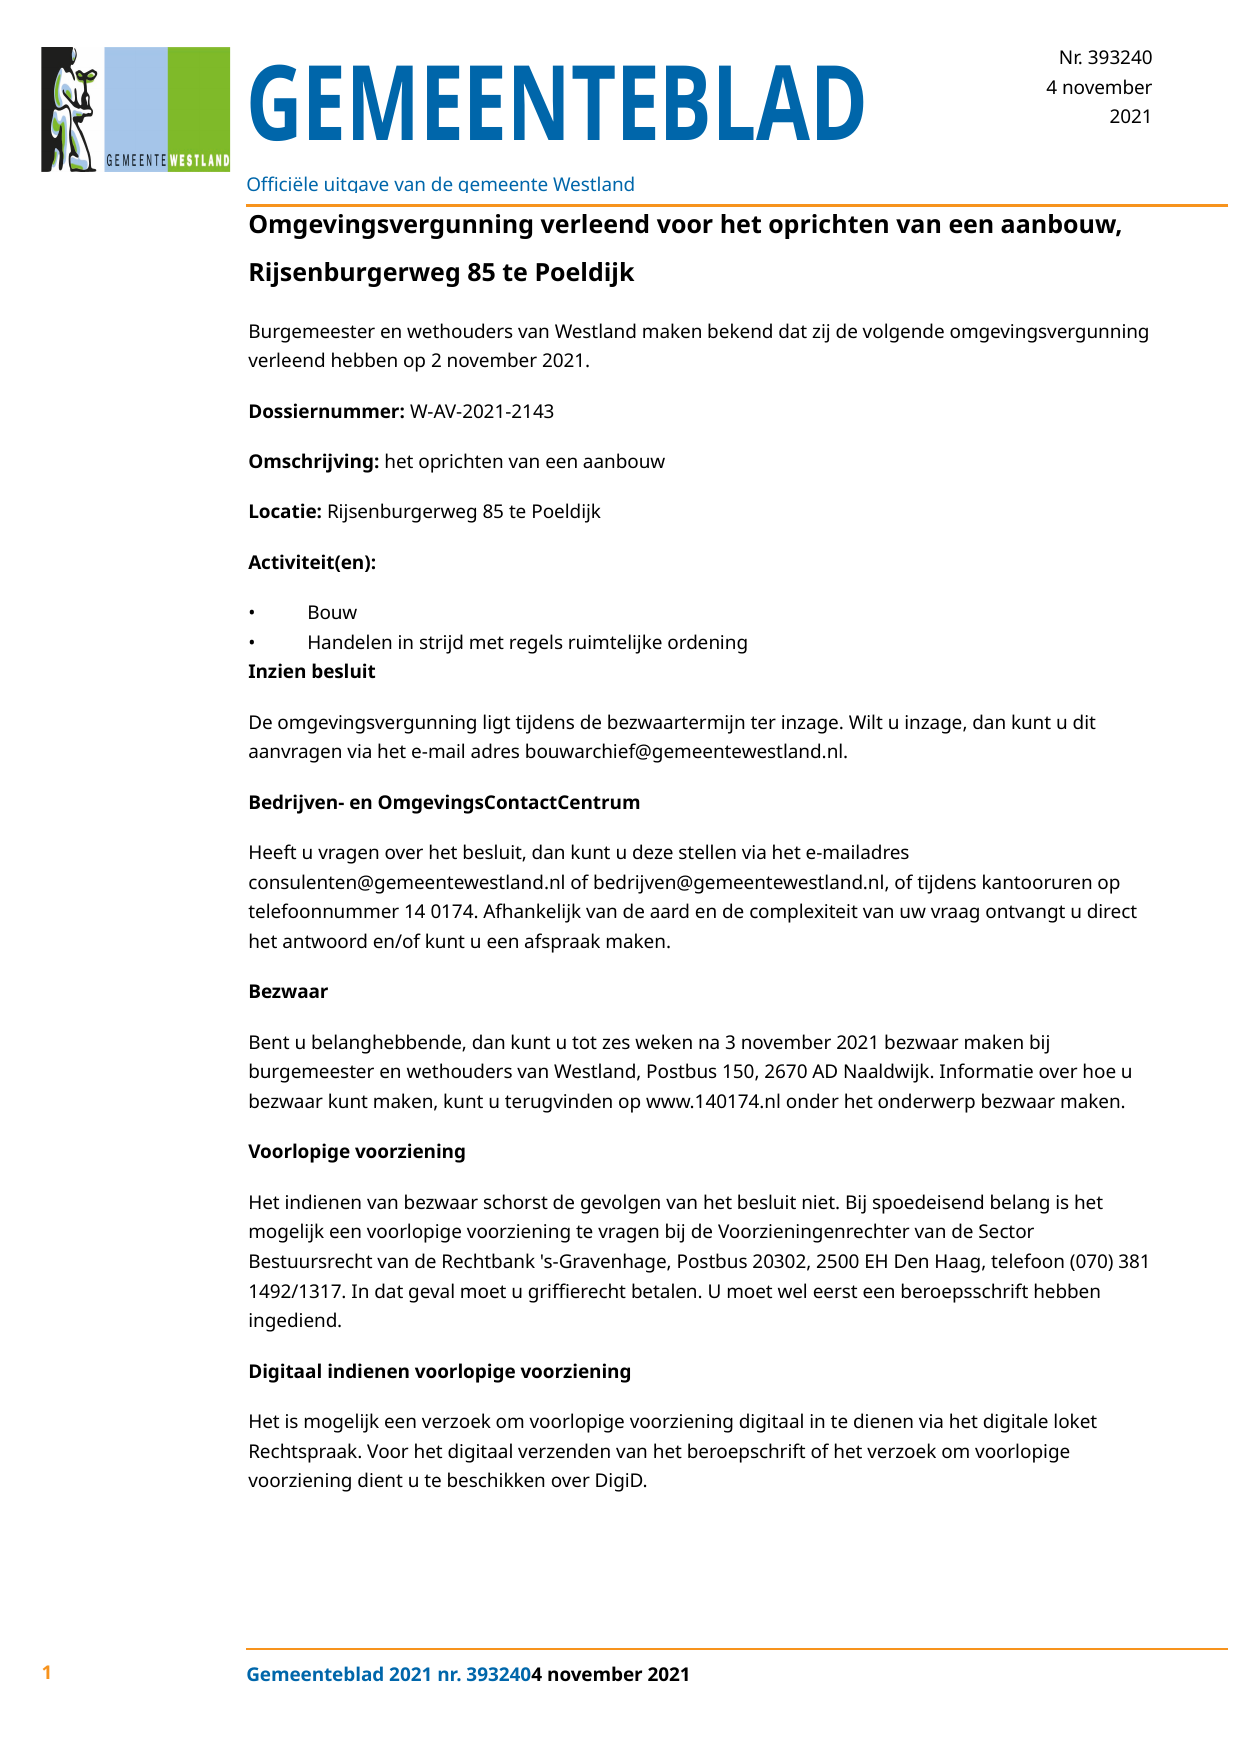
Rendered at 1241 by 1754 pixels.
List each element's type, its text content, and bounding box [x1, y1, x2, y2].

text Bezwaar [248, 979, 1152, 1004]
text De omgevingsvergunning ligt tijdens de bezwaartermijn ter inzage. Wilt u inzage, dan kunt u dit aanvragen via het e-mail adres bouwarchief@gemeentewestland.nl. [248, 709, 1152, 764]
text Omschrijving: het oprichten van een aanbouw [248, 448, 1152, 474]
text Activiteit(en): [248, 549, 1152, 575]
text Voorlopige voorziening [248, 1139, 1152, 1164]
text Omgevingsvergunning verleend voor het oprichten van een aanbouw, Rijsenburgerweg 85 te Poeldijk [248, 207, 1152, 288]
text Het indienen van bezwaar schorst de gevolgen van het besluit niet. Bij spoedeisend belang is het mogelijk een voorlopige voorziening te vragen bij de Voorzieningenrechter van de Sector Bestuursrecht van de Rechtbank 's-Gravenhage, Postbus 20302, 2500 EH Den Haag, telefoon (070) 381 1492/1317. In dat geval moet u griffierecht betalen. U moet wel eerst een beroepsschrift hebben ingediend. [248, 1189, 1152, 1333]
text Burgemeester en wethouders van Westland maken bekend dat zij de volgende omgevingsvergunning verleend hebben op 2 november 2021. [248, 318, 1152, 373]
text Bedrijven- en OmgevingsContactCentrum [248, 789, 1152, 815]
text Heeft u vragen over het besluit, dan kunt u deze stellen via het e-mailadres consulenten@gemeentewestland.nl of bedrijven@gemeentewestland.nl, of tijdens kantooruren op telefoonnummer 14 0174. Afhankelijk van de aard en de complexiteit van uw vraag ontvangt u direct het antwoord en/of kunt u een afspraak maken. [248, 839, 1152, 954]
text Dossiernummer: W-AV-2021-2143 [248, 398, 1152, 424]
list Handelen in strijd met regels ruimtelijke ordening [248, 629, 1152, 655]
list Bouw [248, 599, 1152, 625]
text Bent u belanghebbende, dan kunt u tot zes weken na 3 november 2021 bezwaar maken bij burgemeester en wethouders van Westland, Postbus 150, 2670 AD Naaldwijk. Informatie over hoe u bezwaar kunt maken, kunt u terugvinden op www.140174.nl onder het onderwerp bezwaar maken. [248, 1029, 1152, 1114]
text Digitaal indienen voorlopige voorziening [248, 1358, 1152, 1384]
text Inzien besluit [248, 659, 1152, 684]
text Locatie: Rijsenburgerweg 85 te Poeldijk [248, 499, 1152, 524]
picture [41, 47, 231, 172]
text Het is mogelijk een verzoek om voorlopige voorziening digitaal in te dienen via het digitale loket Rechtspraak. Voor het digitaal verzenden van het beroepschrift of het verzoek om voorlopige voorziening dient u te beschikken over DigiD. [248, 1408, 1152, 1493]
